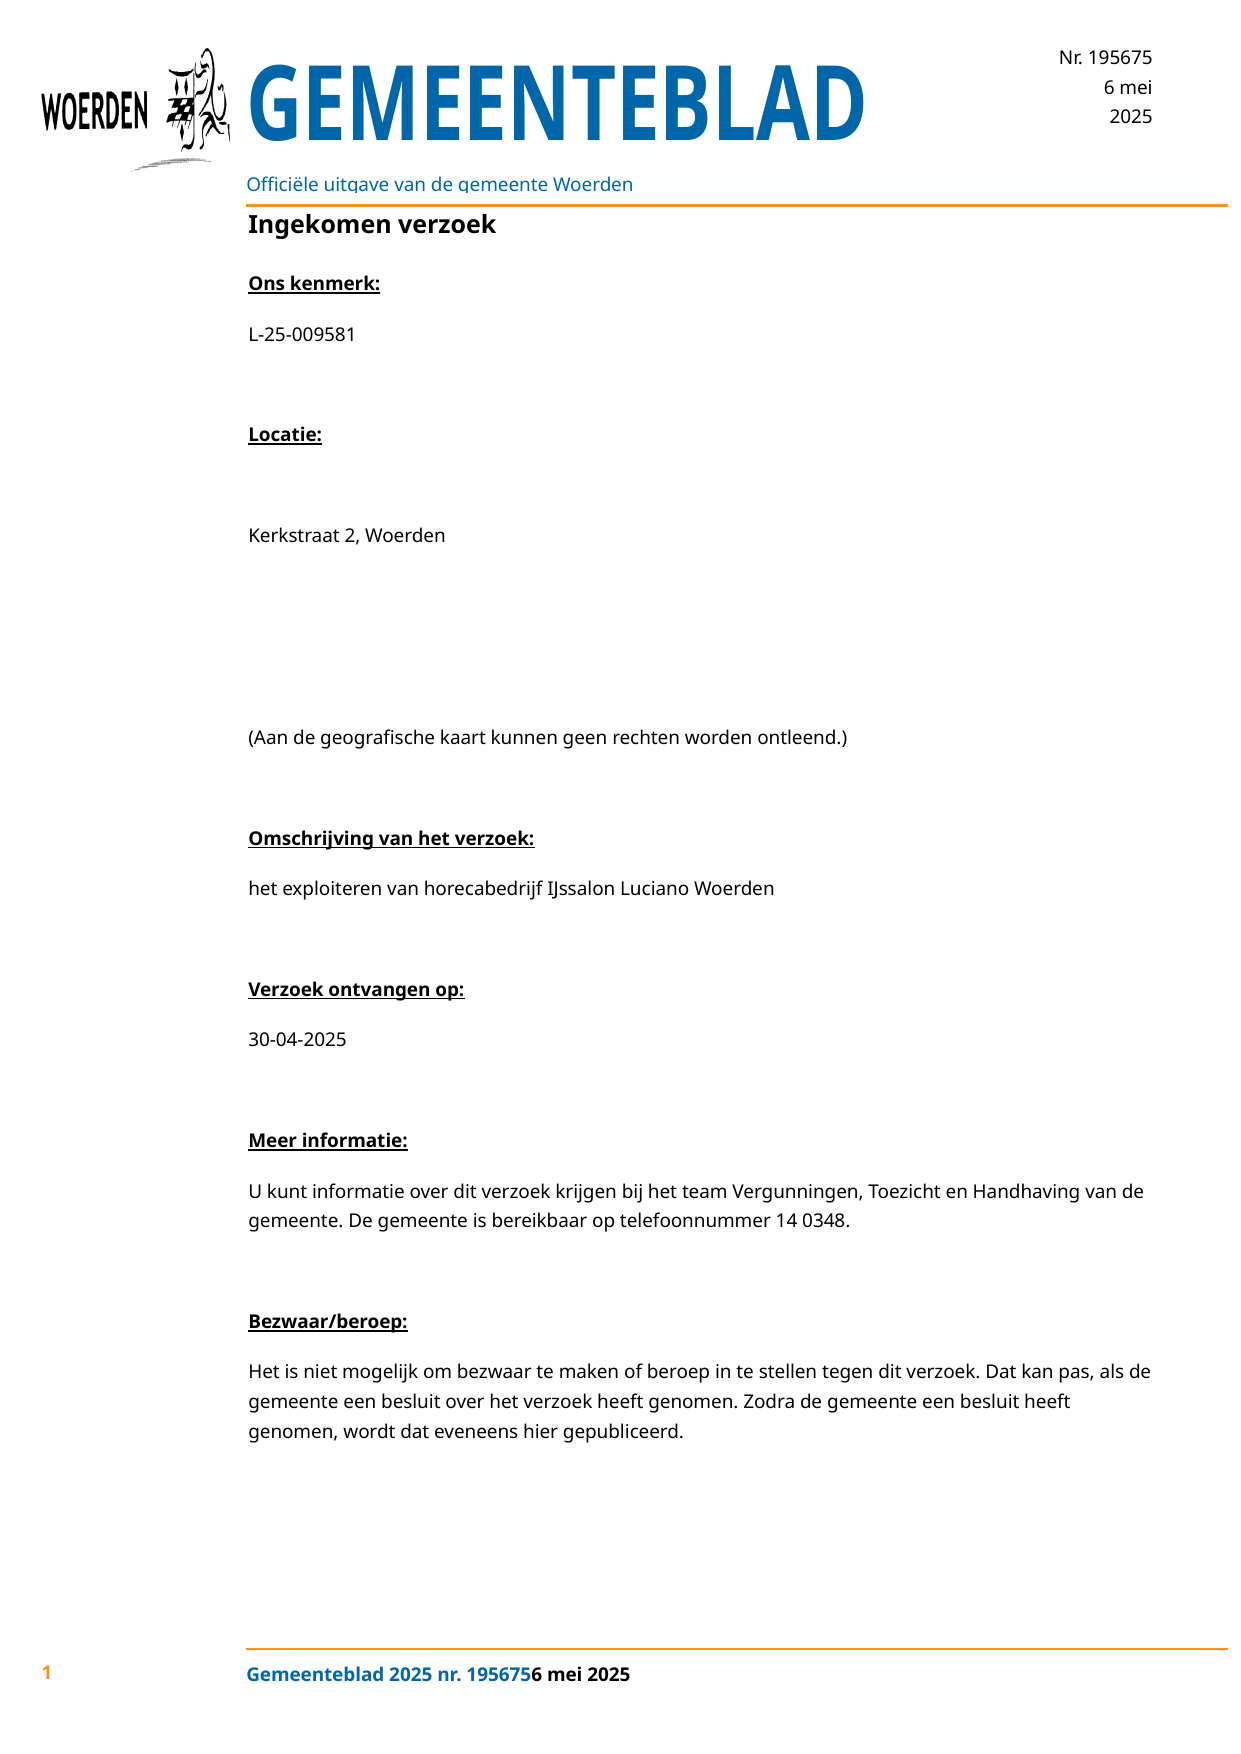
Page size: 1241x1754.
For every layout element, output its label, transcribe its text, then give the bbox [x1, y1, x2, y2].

text Het is niet mogelijk om bezwaar te maken of beroep in te stellen tegen dit verzoek. Dat kan pas, als de gemeente een besluit over het verzoek heeft genomen. Zodra de gemeente een besluit heeft genomen, wordt dat eveneens hier gepubliceerd. [248, 1359, 1152, 1443]
text Omschrijving van het verzoek: [248, 825, 1152, 851]
text Meer informatie: [248, 1127, 1152, 1153]
text (Aan de geografische kaart kunnen geen rechten worden ontleend.) [248, 724, 1152, 750]
text Locatie: [248, 422, 1152, 447]
text Bezwaar/beroep: [248, 1308, 1152, 1334]
text het exploiteren van horecabedrijf IJssalon Luciano Woerden [248, 875, 1152, 901]
text Kerkstraat 2, Woerden [248, 522, 1152, 548]
picture [41, 47, 231, 172]
text Ingekomen verzoek [248, 207, 1152, 241]
text Verzoek ontvangen op: [248, 976, 1152, 1002]
text U kunt informatie over dit verzoek krijgen bij het team Vergunningen, Toezicht en Handhaving van de gemeente. De gemeente is bereikbaar op telefoonnummer 14 0348. [248, 1178, 1152, 1233]
text L-25-009581 [248, 321, 1152, 346]
text Ons kenmerk: [248, 270, 1152, 296]
text 30-04-2025 [248, 1027, 1152, 1052]
